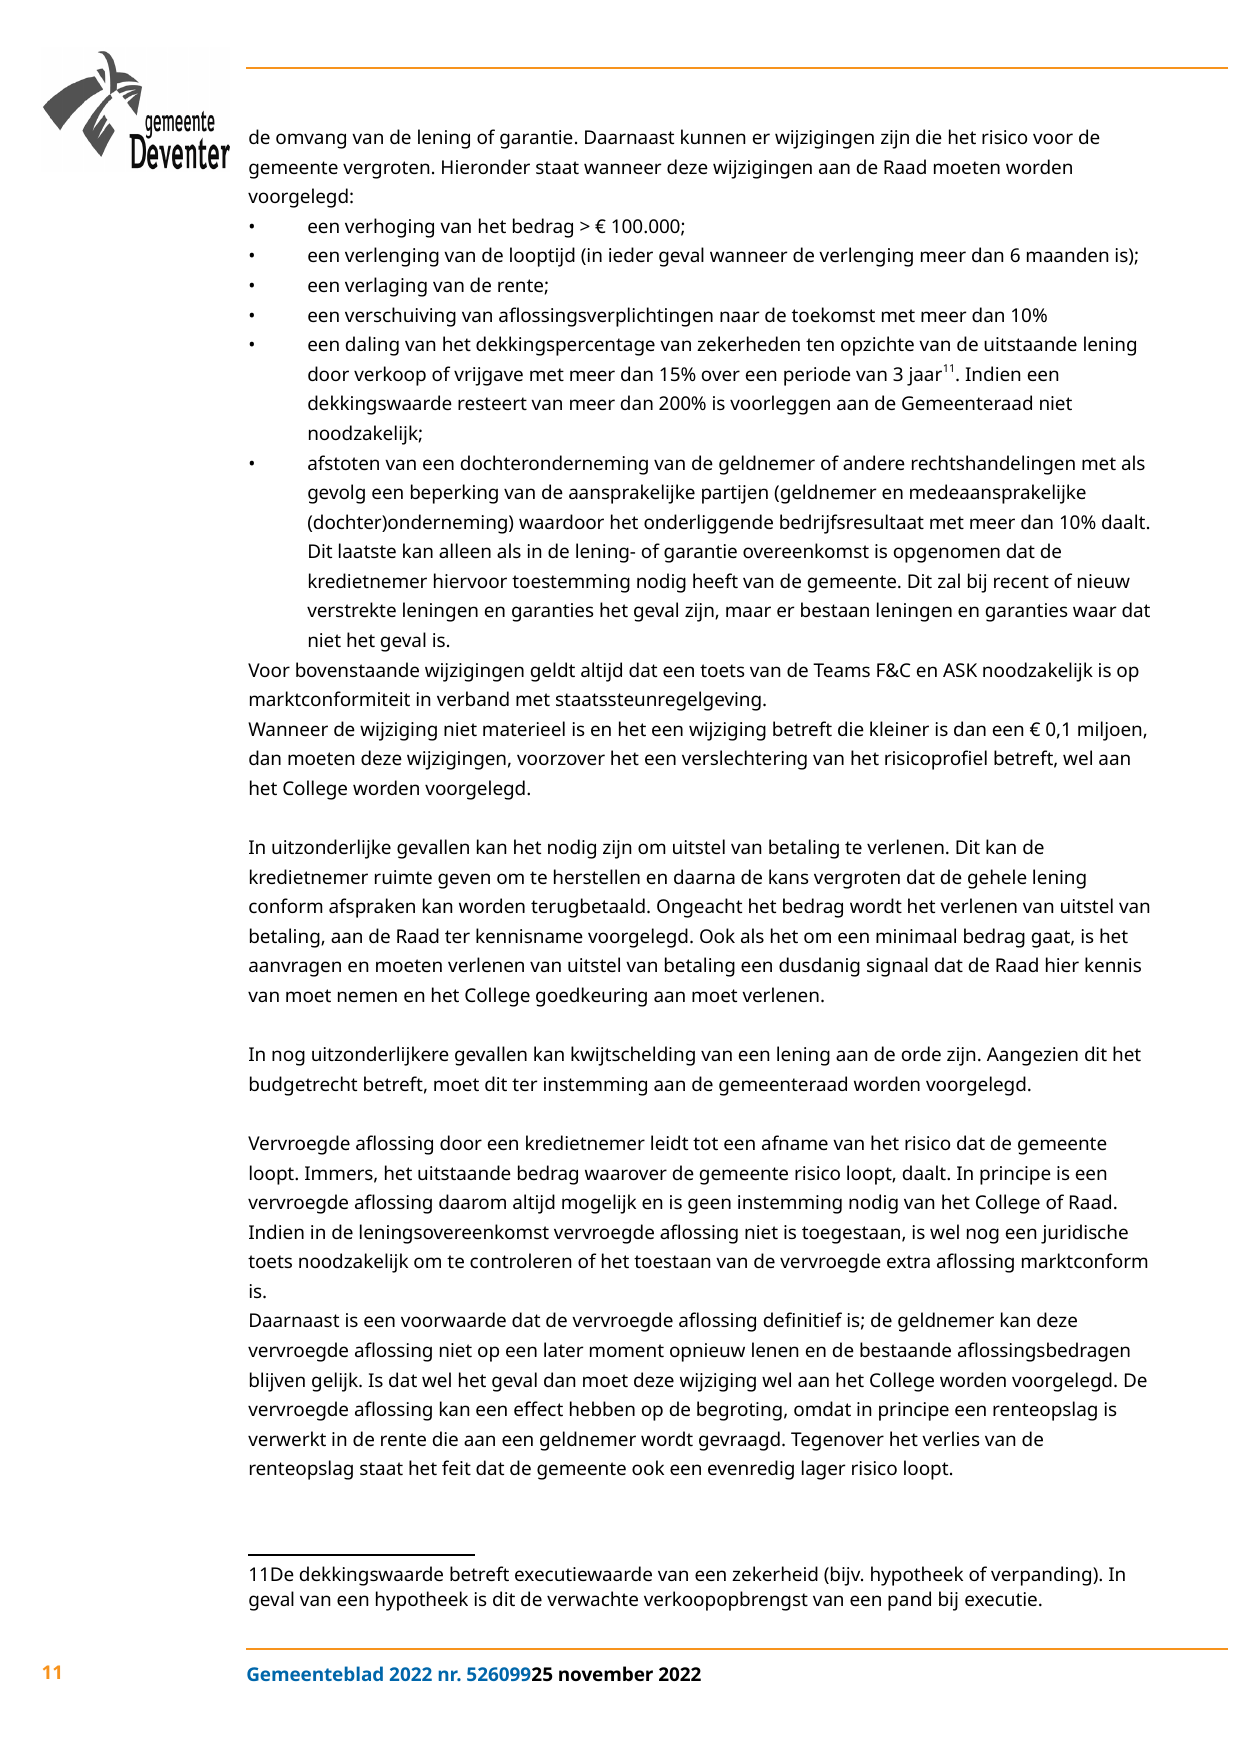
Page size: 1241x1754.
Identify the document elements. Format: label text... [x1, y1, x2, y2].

text de omvang van de lening of garantie. Daarnaast kunnen er wijzigingen zijn die het risico voor de gemeente vergroten. Hieronder staat wanneer deze wijzigingen aan de Raad moeten worden voorgelegd: [248, 124, 1152, 209]
list afstoten van een dochteronderneming van de geldnemer of andere rechtshandelingen met als gevolg een beperking van de aansprakelijke partijen (geldnemer en medeaansprakelijke (dochter)onderneming) waardoor het onderliggende bedrijfsresultaat met meer dan 10% daalt. Dit laatste kan alleen als in de lening- of garantie overeenkomst is opgenomen dat de kredietnemer hiervoor toestemming nodig heeft van de gemeente. Dit zal bij recent of nieuw verstrekte leningen en garanties het geval zijn, maar er bestaan leningen en garanties waar dat niet het geval is. [248, 450, 1152, 653]
text Vervroegde aflossing door een kredietnemer leidt tot een afname van het risico dat de gemeente loopt. Immers, het uitstaande bedrag waarover de gemeente risico loopt, daalt. In principe is een vervroegde aflossing daarom altijd mogelijk en is geen instemming nodig van het College of Raad. Indien in de leningsovereenkomst vervroegde aflossing niet is toegestaan, is wel nog een juridische toets noodzakelijk om te controleren of het toestaan van de vervroegde extra aflossing marktconform is. [248, 1130, 1152, 1304]
text Daarnaast is een voorwaarde dat de vervroegde aflossing definitief is; de geldnemer kan deze vervroegde aflossing niet op een later moment opnieuw lenen en de bestaande aflossingsbedragen blijven gelijk. Is dat wel het geval dan moet deze wijziging wel aan het College worden voorgelegd. De vervroegde aflossing kan een effect hebben op de begroting, omdat in principe een renteopslag is verwerkt in de rente die aan een geldnemer wordt gevraagd. Tegenover het verlies van de renteopslag staat het feit dat de gemeente ook een evenredig lager risico loopt. [248, 1308, 1152, 1481]
text Wanneer de wijziging niet materieel is en het een wijziging betreft die kleiner is dan een € 0,1 miljoen, dan moeten deze wijzigingen, voorzover het een verslechtering van het risicoprofiel betreft, wel aan het College worden voorgelegd. [248, 716, 1152, 801]
picture [41, 47, 231, 172]
text Voor bovenstaande wijzigingen geldt altijd dat een toets van de Teams F&C en ASK noodzakelijk is op marktconformiteit in verband met staatssteunregelgeving. [248, 657, 1152, 712]
text In uitzonderlijke gevallen kan het nodig zijn om uitstel van betaling te verlenen. Dit kan de kredietnemer ruimte geven om te herstellen en daarna de kans vergroten dat de gehele lening conform afspraken kan worden terugbetaald. Ongeacht het bedrag wordt het verlenen van uitstel van betaling, aan de Raad ter kennisname voorgelegd. Ook als het om een minimaal bedrag gaat, is het aanvragen en moeten verlenen van uitstel van betaling een dusdanig signaal dat de Raad hier kennis van moet nemen en het College goedkeuring aan moet verlenen. [248, 834, 1152, 1008]
list een verlenging van de looptijd (in ieder geval wanneer de verlenging meer dan 6 maanden is); [248, 243, 1152, 268]
list een verschuiving van aflossingsverplichtingen naar de toekomst met meer dan 10% [248, 302, 1152, 328]
list een verhoging van het bedrag > € 100.000; [248, 213, 1152, 239]
list De dekkingswaarde betreft executiewaarde van een zekerheid (bijv. hypotheek of verpanding). In geval van een hypotheek is dit de verwachte verkoopopbrengst van een pand bij executie. [248, 1561, 1152, 1612]
list een verlaging van de rente; [248, 272, 1152, 298]
text In nog uitzonderlijkere gevallen kan kwijtschelding van een lening aan de orde zijn. Aangezien dit het budgetrecht betreft, moet dit ter instemming aan de gemeenteraad worden voorgelegd. [248, 1041, 1152, 1097]
list een daling van het dekkingspercentage van zekerheden ten opzichte van de uitstaande lening door verkoop of vrijgave met meer dan 15% over een periode van 3 jaar. Indien een dekkingswaarde resteert van meer dan 200% is voorleggen aan de Gemeenteraad niet noodzakelijk; [248, 331, 1152, 446]
